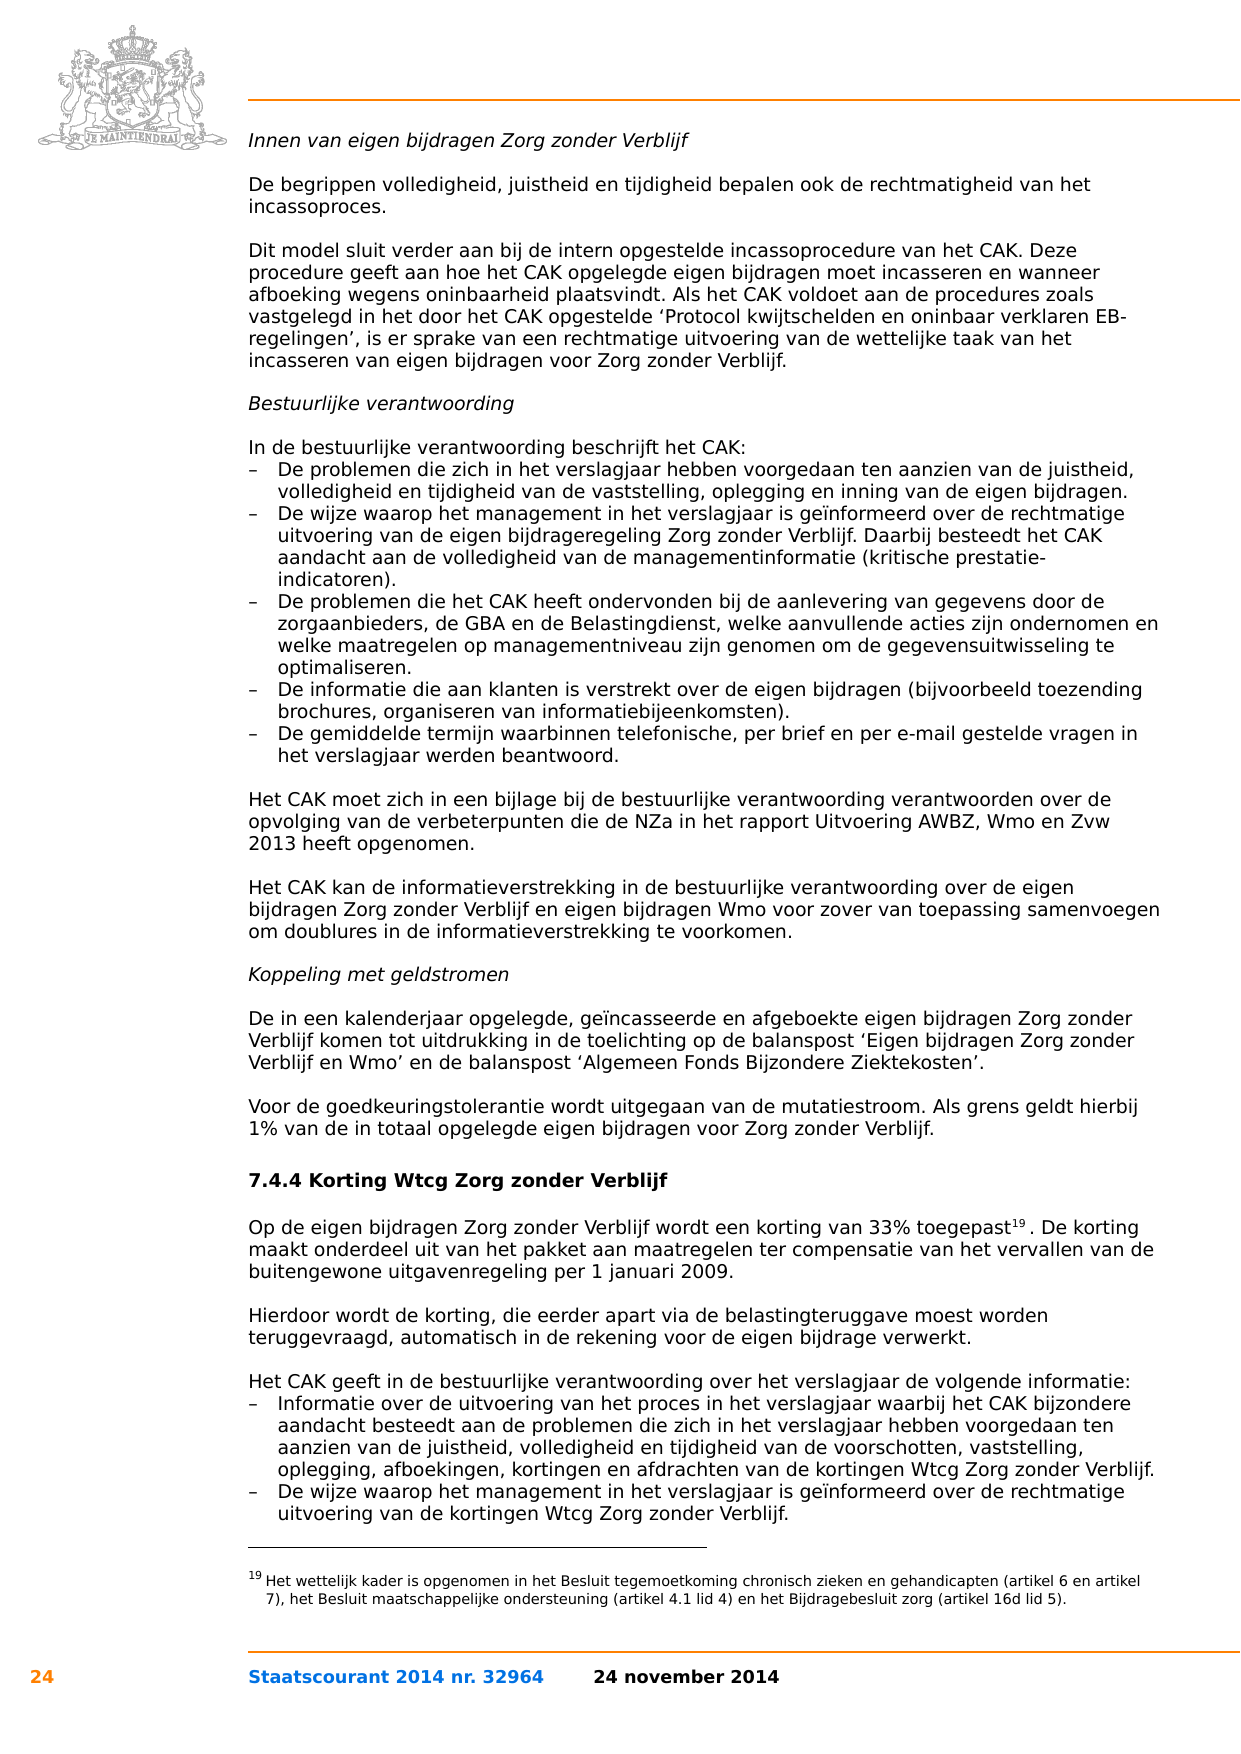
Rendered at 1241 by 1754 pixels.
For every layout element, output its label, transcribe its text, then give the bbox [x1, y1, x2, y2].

text – De wijze waarop het management in het verslagjaar is geïnformeerd over de rechtmatige uitvoering van de eigen bijdrageregeling Zorg zonder Verblijf. Daarbij besteedt het CAK aandacht aan de volledigheid van de managementinformatie (kritische prestatie-indicatoren). [248, 503, 1163, 591]
text Het CAK moet zich in een bijlage bij de bestuurlijke verantwoording verantwoorden over de opvolging van de verbeterpunten die de NZa in het rapport Uitvoering AWBZ, Wmo en Zvw 2013 heeft opgenomen. [248, 789, 1163, 855]
text Hierdoor wordt de korting, die eerder apart via de belastingteruggave moest worden teruggevraagd, automatisch in de rekening voor de eigen bijdrage verwerkt. [248, 1305, 1163, 1349]
subtitle Bestuurlijke verantwoording [248, 393, 1163, 415]
subtitle Innen van eigen bijdragen Zorg zonder Verblijf [248, 130, 1163, 152]
text – Informatie over de uitvoering van het proces in het verslagjaar waarbij het CAK bijzondere aandacht besteedt aan de problemen die zich in het verslagjaar hebben voorgedaan ten aanzien van de juistheid, volledigheid en tijdigheid van de voorschotten, vaststelling, oplegging, afboekingen, kortingen en afdrachten van de kortingen Wtcg Zorg zonder Verblijf. [248, 1393, 1163, 1481]
text Voor de goedkeuringstolerantie wordt uitgegaan van de mutatiestroom. Als grens geldt hierbij 1% van de in totaal opgelegde eigen bijdragen voor Zorg zonder Verblijf. [248, 1096, 1163, 1140]
text – De wijze waarop het management in het verslagjaar is geïnformeerd over de rechtmatige uitvoering van de kortingen Wtcg Zorg zonder Verblijf. [248, 1481, 1163, 1524]
text Dit model sluit verder aan bij de intern opgestelde incassoprocedure van het CAK. Deze procedure geeft aan hoe het CAK opgelegde eigen bijdragen moet incasseren en wanneer afboeking wegens oninbaarheid plaatsvindt. Als het CAK voldoet aan de procedures zoals vastgelegd in het door het CAK opgestelde ‘Protocol kwijtschelden en oninbaar verklaren EB-regelingen’, is er sprake van een rechtmatige uitvoering van de wettelijke taak van het incasseren van eigen bijdragen voor Zorg zonder Verblijf. [248, 239, 1163, 371]
text – De informatie die aan klanten is verstrekt over de eigen bijdragen (bijvoorbeeld toezending brochures, organiseren van informatiebijeenkomsten). [248, 679, 1163, 723]
text Het CAK geeft in de bestuurlijke verantwoording over het verslagjaar de volgende informatie: [248, 1371, 1163, 1393]
text Het wettelijk kader is opgenomen in het Besluit tegemoetkoming chronisch zieken en gehandicapten (artikel 6 en artikel 7), het Besluit maatschappelijke ondersteuning (artikel 4.1 lid 4) en het Bijdragebesluit zorg (artikel 16d lid 5). [248, 1569, 1163, 1608]
text – De problemen die zich in het verslagjaar hebben voorgedaan ten aanzien van de juistheid, volledigheid en tijdigheid van de vaststelling, oplegging en inning van de eigen bijdragen. [248, 459, 1163, 503]
text – De problemen die het CAK heeft ondervonden bij de aanlevering van gegevens door de zorgaanbieders, de GBA en de Belastingdienst, welke aanvullende acties zijn ondernomen en welke maatregelen op managementniveau zijn genomen om de gegevensuitwisseling te optimaliseren. [248, 591, 1163, 679]
text Het CAK kan de informatieverstrekking in de bestuurlijke verantwoording over de eigen bijdragen Zorg zonder Verblijf en eigen bijdragen Wmo voor zover van toepassing samenvoegen om doublures in de informatieverstrekking te voorkomen. [248, 877, 1163, 942]
text In de bestuurlijke verantwoording beschrijft het CAK: [248, 437, 1163, 459]
text De begrippen volledigheid, juistheid en tijdigheid bepalen ook de rechtmatigheid van het incassoproces. [248, 174, 1163, 218]
subtitle 7.4.4 Korting Wtcg Zorg zonder Verblijf [248, 1170, 1163, 1192]
text Op de eigen bijdragen Zorg zonder Verblijf wordt een korting van 33% toegepast. De korting maakt onderdeel uit van het pakket aan maatregelen ter compensatie van het vervallen van de buitengewone uitgavenregeling per 1 januari 2009. [248, 1217, 1163, 1283]
text – De gemiddelde termijn waarbinnen telefonische, per brief en per e-mail gestelde vragen in het verslagjaar werden beantwoord. [248, 723, 1163, 767]
text De in een kalenderjaar opgelegde, geïncasseerde en afgeboekte eigen bijdragen Zorg zonder Verblijf komen tot uitdrukking in de toelichting op de balanspost ‘Eigen bijdragen Zorg zonder Verblijf en Wmo’ en de balanspost ‘Algemeen Fonds Bijzondere Ziektekosten’. [248, 1008, 1163, 1074]
subtitle Koppeling met geldstromen [248, 964, 1163, 986]
picture [38, 25, 227, 150]
